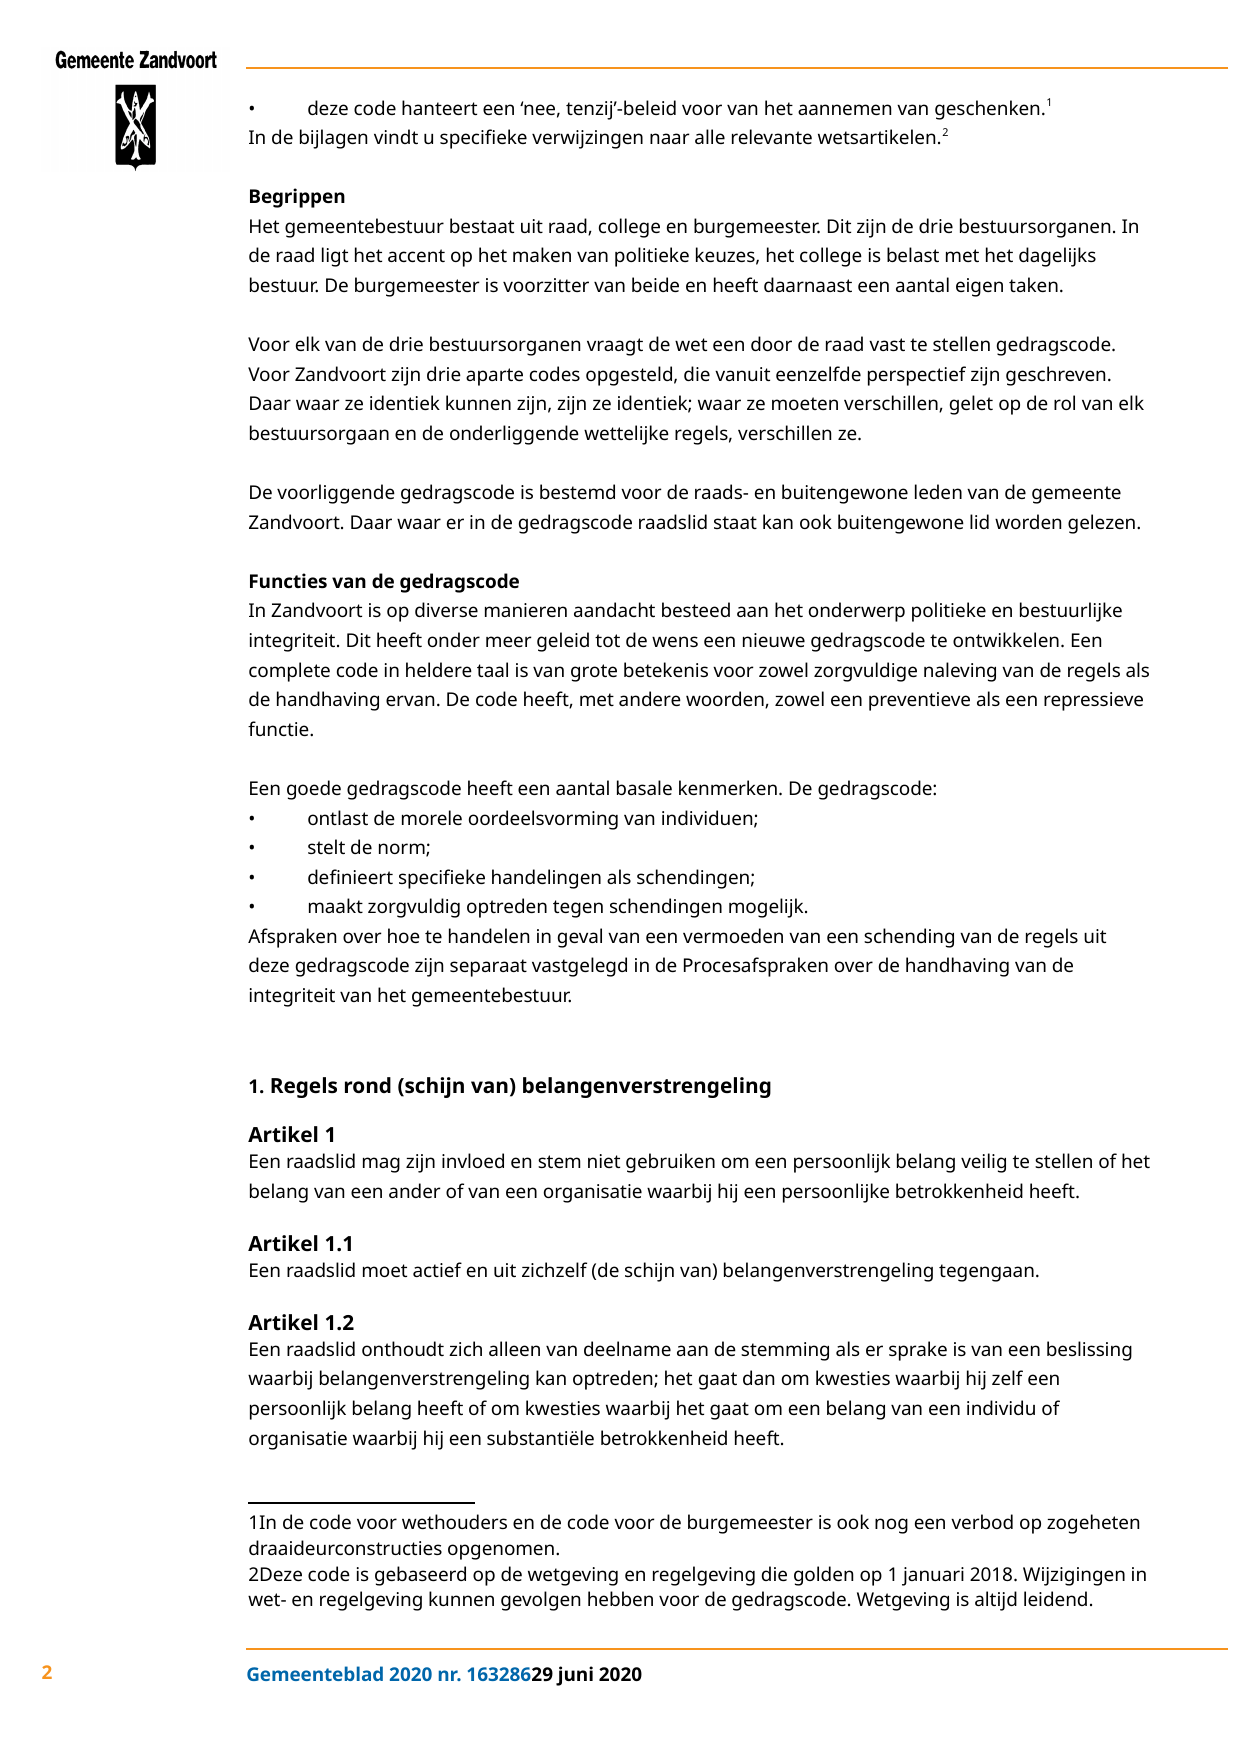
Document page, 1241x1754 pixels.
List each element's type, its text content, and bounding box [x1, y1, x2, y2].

list deze code hanteert een ‘nee, tenzij’-beleid voor van het aannemen van geschenken. [248, 95, 1152, 121]
text De voorliggende gedragscode is bestemd voor de raads- en buitengewone leden van de gemeente Zandvoort. Daar waar er in de gedragscode raadslid staat kan ook buitengewone lid worden gelezen. [248, 479, 1152, 535]
list maakt zorgvuldig optreden tegen schendingen mogelijk. [248, 893, 1152, 919]
list stelt de norm; [248, 834, 1152, 860]
text Een raadslid onthoudt zich alleen van deelname aan de stemming als er sprake is van een beslissing waarbij belangenverstrengeling kan optreden; het gaat dan om kwesties waarbij hij zelf een persoonlijk belang heeft of om kwesties waarbij het gaat om een belang van een individu of organisatie waarbij hij een substantiële betrokkenheid heeft. [248, 1336, 1152, 1451]
text Het gemeentebestuur bestaat uit raad, college en burgemeester. Dit zijn de drie bestuursorganen. In de raad ligt het accent op het maken van politieke keuzes, het college is belast met het dagelijks bestuur. De burgemeester is voorzitter van beide en heeft daarnaast een aantal eigen taken. [248, 213, 1152, 298]
list In de code voor wethouders en de code voor de burgemeester is ook nog een verbod op zogeheten draaideurconstructies opgenomen. [248, 1509, 1152, 1561]
text Voor elk van de drie bestuursorganen vraagt de wet een door de raad vast te stellen gedragscode. Voor Zandvoort zijn drie aparte codes opgesteld, die vanuit eenzelfde perspectief zijn geschreven. Daar waar ze identiek kunnen zijn, zijn ze identiek; waar ze moeten verschillen, gelet op de rol van elk bestuursorgaan en de onderliggende wettelijke regels, verschillen ze. [248, 331, 1152, 446]
text 1. Regels rond (schijn van) belangenverstrengeling [248, 1071, 1152, 1099]
text Artikel 1.2 [248, 1308, 1152, 1336]
text Een goede gedragscode heeft een aantal basale kenmerken. De gedragscode: [248, 775, 1152, 801]
text Een raadslid mag zijn invloed en stem niet gebruiken om een persoonlijk belang veilig te stellen of het belang van een ander of van een organisatie waarbij hij een persoonlijke betrokkenheid heeft. [248, 1149, 1152, 1204]
text In Zandvoort is op diverse manieren aandacht besteed aan het onderwerp politieke en bestuurlijke integriteit. Dit heeft onder meer geleid tot de wens een nieuwe gedragscode te ontwikkelen. Een complete code in heldere taal is van grote betekenis voor zowel zorgvuldige naleving van de regels als de handhaving ervan. De code heeft, met andere woorden, zowel een preventieve als een repressieve functie. [248, 598, 1152, 742]
text Artikel 1 [248, 1120, 1152, 1149]
text Een raadslid moet actief en uit zichzelf (de schijn van) belangenverstrengeling tegengaan. [248, 1257, 1152, 1283]
text Afspraken over hoe te handelen in geval van een vermoeden van een schending van de regels uit deze gedragscode zijn separaat vastgelegd in de Procesafspraken over de handhaving van de integriteit van het gemeentebestuur. [248, 923, 1152, 1008]
text In de bijlagen vindt u specifieke verwijzingen naar alle relevante wetsartikelen. [248, 124, 1152, 150]
list ontlast de morele oordeelsvorming van individuen; [248, 805, 1152, 831]
text Functies van de gedragscode [248, 568, 1152, 594]
text Begrippen [248, 183, 1152, 209]
picture [41, 47, 231, 172]
text Deze code is gebaseerd op de wetgeving en regelgeving die golden op 1 januari 2018. Wijzigingen in wet- en regelgeving kunnen gevolgen hebben voor de gedragscode. Wetgeving is altijd leidend. [248, 1561, 1152, 1612]
text Artikel 1.1 [248, 1229, 1152, 1257]
list definieert specifieke handelingen als schendingen; [248, 864, 1152, 890]
